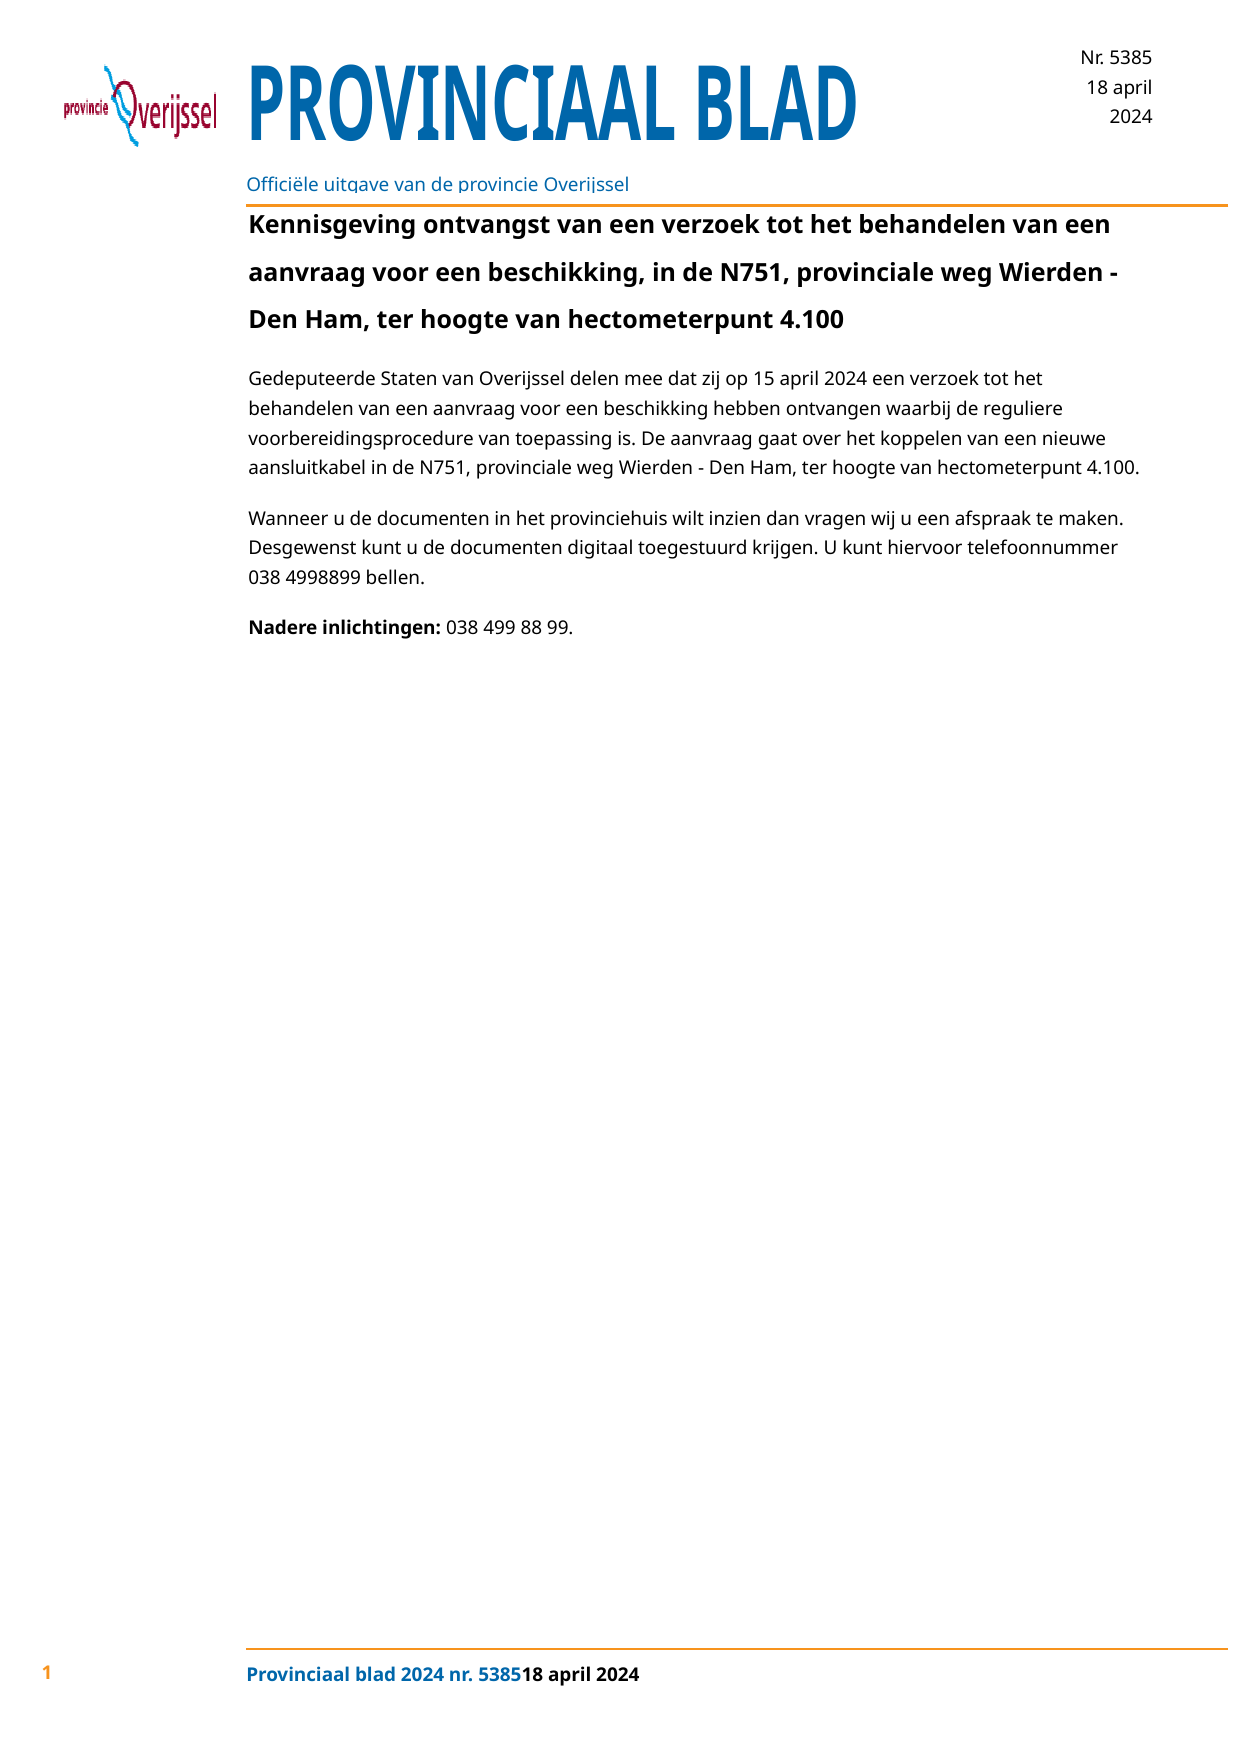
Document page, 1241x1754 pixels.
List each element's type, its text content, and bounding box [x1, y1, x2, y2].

text Gedeputeerde Staten van Overijssel delen mee dat zij op 15 april 2024 een verzoek tot het behandelen van een aanvraag voor een beschikking hebben ontvangen waarbij de reguliere voorbereidingsprocedure van toepassing is. De aanvraag gaat over het koppelen van een nieuwe aansluitkabel in de N751, provinciale weg Wierden - Den Ham, ter hoogte van hectometerpunt 4.100. [248, 366, 1152, 480]
text Nadere inlichtingen: 038 499 88 99. [248, 614, 1152, 640]
picture [41, 47, 231, 172]
text Kennisgeving ontvangst van een verzoek tot het behandelen van een aanvraag voor een beschikking, in de N751, provinciale weg Wierden - Den Ham, ter hoogte van hectometerpunt 4.100 [248, 207, 1152, 336]
text Wanneer u de documenten in het provinciehuis wilt inzien dan vragen wij u een afspraak te maken. Desgewenst kunt u de documenten digitaal toegestuurd krijgen. U kunt hiervoor telefoonnummer 038 4998899 bellen. [248, 505, 1152, 589]
